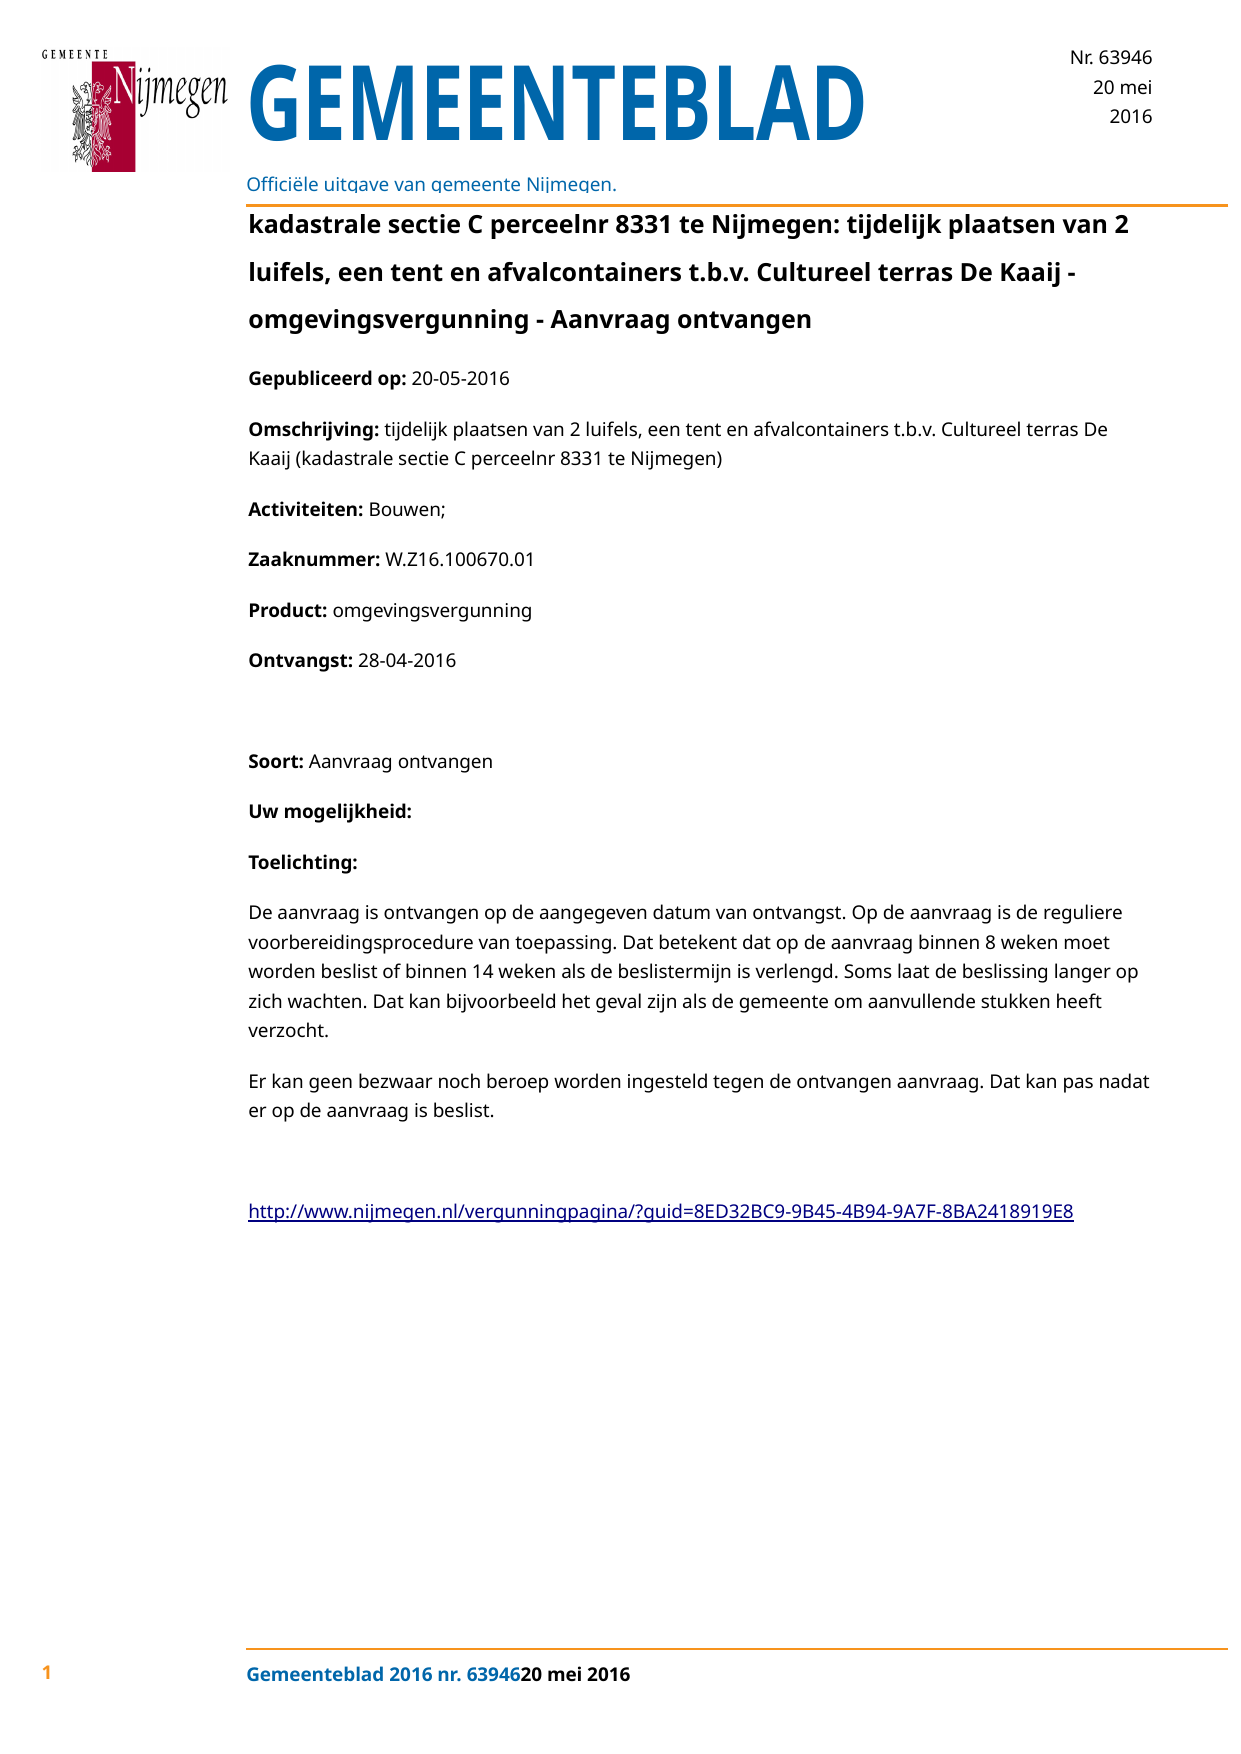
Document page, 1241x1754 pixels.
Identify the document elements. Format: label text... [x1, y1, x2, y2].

text Activiteiten: Bouwen; [248, 496, 1152, 522]
text Gepubliceerd op: 20-05-2016 [248, 366, 1152, 391]
text http://www.nijmegen.nl/vergunningpagina/?guid=8ED32BC9-9B45-4B94-9A7F-8BA2418919E8 [248, 1198, 1152, 1224]
text Product: omgevingsvergunning [248, 597, 1152, 622]
text Omschrijving: tijdelijk plaatsen van 2 luifels, een tent en afvalcontainers t.b.v. Cultureel terras De Kaaij (kadastrale sectie C perceelnr 8331 te Nijmegen) [248, 416, 1152, 471]
text kadastrale sectie C perceelnr 8331 te Nijmegen: tijdelijk plaatsen van 2 luifels, een tent en afvalcontainers t.b.v. Cultureel terras De Kaaij - omgevingsvergunning - Aanvraag ontvangen [248, 207, 1152, 336]
text Toelichting: [248, 849, 1152, 874]
text Er kan geen bezwaar noch beroep worden ingesteld tegen de ontvangen aanvraag. Dat kan pas nadat er op de aanvraag is beslist. [248, 1068, 1152, 1123]
text De aanvraag is ontvangen op de aangegeven datum van ontvangst. Op de aanvraag is de reguliere voorbereidingsprocedure van toepassing. Dat betekent dat op de aanvraag binnen 8 weken moet worden beslist of binnen 14 weken als de beslistermijn is verlengd. Soms laat de beslissing langer op zich wachten. Dat kan bijvoorbeeld het geval zijn als de gemeente om aanvullende stukken heeft verzocht. [248, 899, 1152, 1043]
text Uw mogelijkheid: [248, 798, 1152, 824]
text Zaaknummer: W.Z16.100670.01 [248, 546, 1152, 572]
picture [41, 47, 231, 172]
text Ontvangst: 28-04-2016 [248, 647, 1152, 673]
text Soort: Aanvraag ontvangen [248, 748, 1152, 774]
